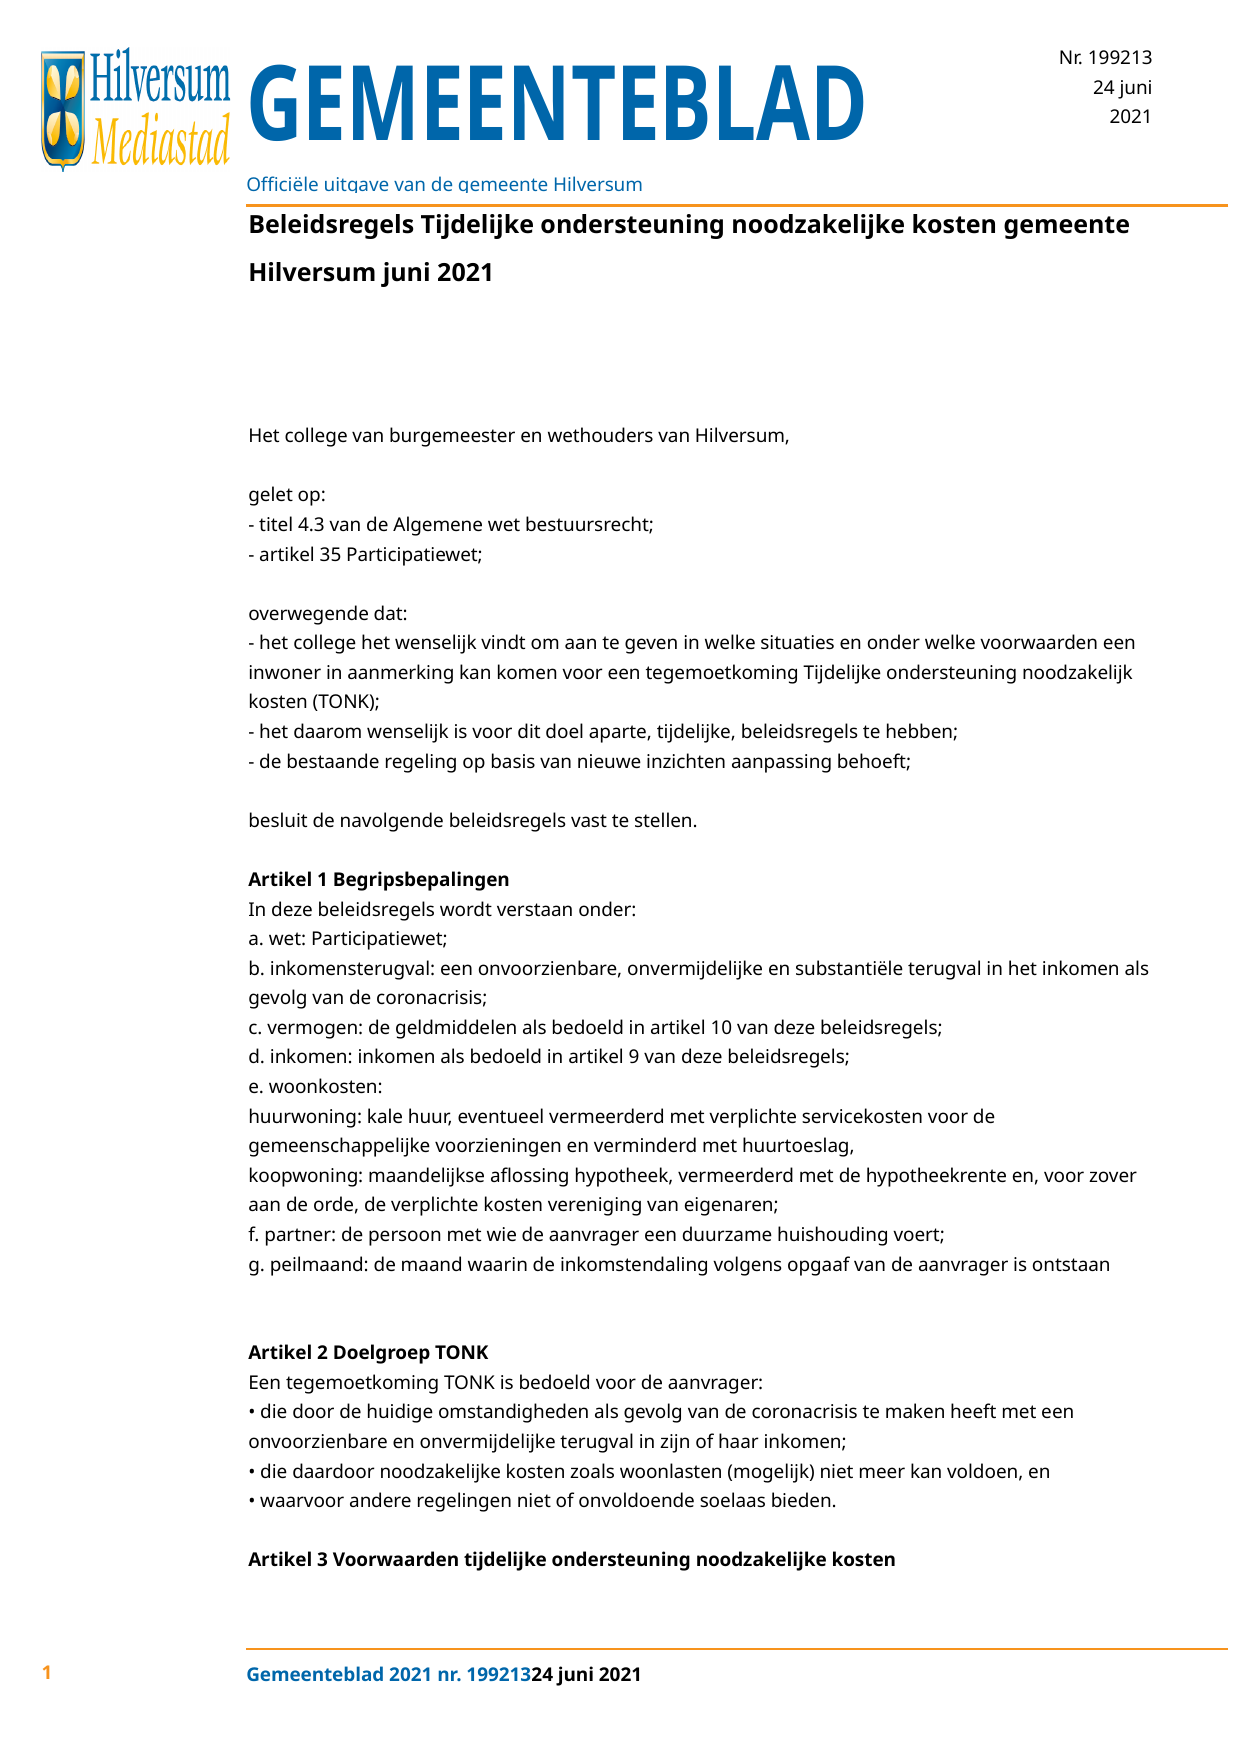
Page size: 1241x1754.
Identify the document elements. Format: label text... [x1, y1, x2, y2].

text Het college van burgemeester en wethouders van Hilversum, [248, 422, 1152, 448]
text Een tegemoetkoming TONK is bedoeld voor de aanvrager: [248, 1369, 1152, 1395]
text f. partner: de persoon met wie de aanvrager een duurzame huishouding voert; [248, 1221, 1152, 1247]
text besluit de navolgende beleidsregels vast te stellen. [248, 807, 1152, 833]
text • waarvoor andere regelingen niet of onvoldoende soelaas bieden. [248, 1487, 1152, 1513]
text - titel 4.3 van de Algemene wet bestuursrecht; [248, 511, 1152, 537]
text - het daarom wenselijk is voor dit doel aparte, tijdelijke, beleidsregels te hebben; [248, 718, 1152, 744]
text In deze beleidsregels wordt verstaan onder: [248, 896, 1152, 922]
text koopwoning: maandelijkse aflossing hypotheek, vermeerderd met de hypotheekrente en, voor zover aan de orde, de verplichte kosten vereniging van eigenaren; [248, 1162, 1152, 1217]
text huurwoning: kale huur, eventueel vermeerderd met verplichte servicekosten voor de gemeenschappelijke voorzieningen en verminderd met huurtoeslag, [248, 1103, 1152, 1158]
text c. vermogen: de geldmiddelen als bedoeld in artikel 10 van deze beleidsregels; [248, 1014, 1152, 1040]
text g. peilmaand: de maand waarin de inkomstendaling volgens opgaaf van de aanvrager is ontstaan [248, 1251, 1152, 1277]
text - artikel 35 Participatiewet; [248, 541, 1152, 567]
text b. inkomensterugval: een onvoorzienbare, onvermijdelijke en substantiële terugval in het inkomen als gevolg van de coronacrisis; [248, 955, 1152, 1010]
text Artikel 3 Voorwaarden tijdelijke ondersteuning noodzakelijke kosten [248, 1547, 1152, 1572]
text Beleidsregels Tijdelijke ondersteuning noodzakelijke kosten gemeente Hilversum juni 2021 [248, 207, 1152, 288]
text • die daardoor noodzakelijke kosten zoals woonlasten (mogelijk) niet meer kan voldoen, en [248, 1458, 1152, 1484]
text Artikel 1 Begripsbepalingen [248, 866, 1152, 892]
text a. wet: Participatiewet; [248, 925, 1152, 951]
text overwegende dat: [248, 600, 1152, 626]
text - de bestaande regeling op basis van nieuwe inzichten aanpassing behoeft; [248, 748, 1152, 774]
text • die door de huidige omstandigheden als gevolg van de coronacrisis te maken heeft met een onvoorzienbare en onvermijdelijke terugval in zijn of haar inkomen; [248, 1399, 1152, 1454]
text e. woonkosten: [248, 1073, 1152, 1099]
text d. inkomen: inkomen als bedoeld in artikel 9 van deze beleidsregels; [248, 1044, 1152, 1069]
text gelet op: [248, 482, 1152, 507]
picture [41, 47, 231, 172]
text - het college het wenselijk vindt om aan te geven in welke situaties en onder welke voorwaarden een inwoner in aanmerking kan komen voor een tegemoetkoming Tijdelijke ondersteuning noodzakelijk kosten (TONK); [248, 629, 1152, 714]
text Artikel 2 Doelgroep TONK [248, 1339, 1152, 1365]
